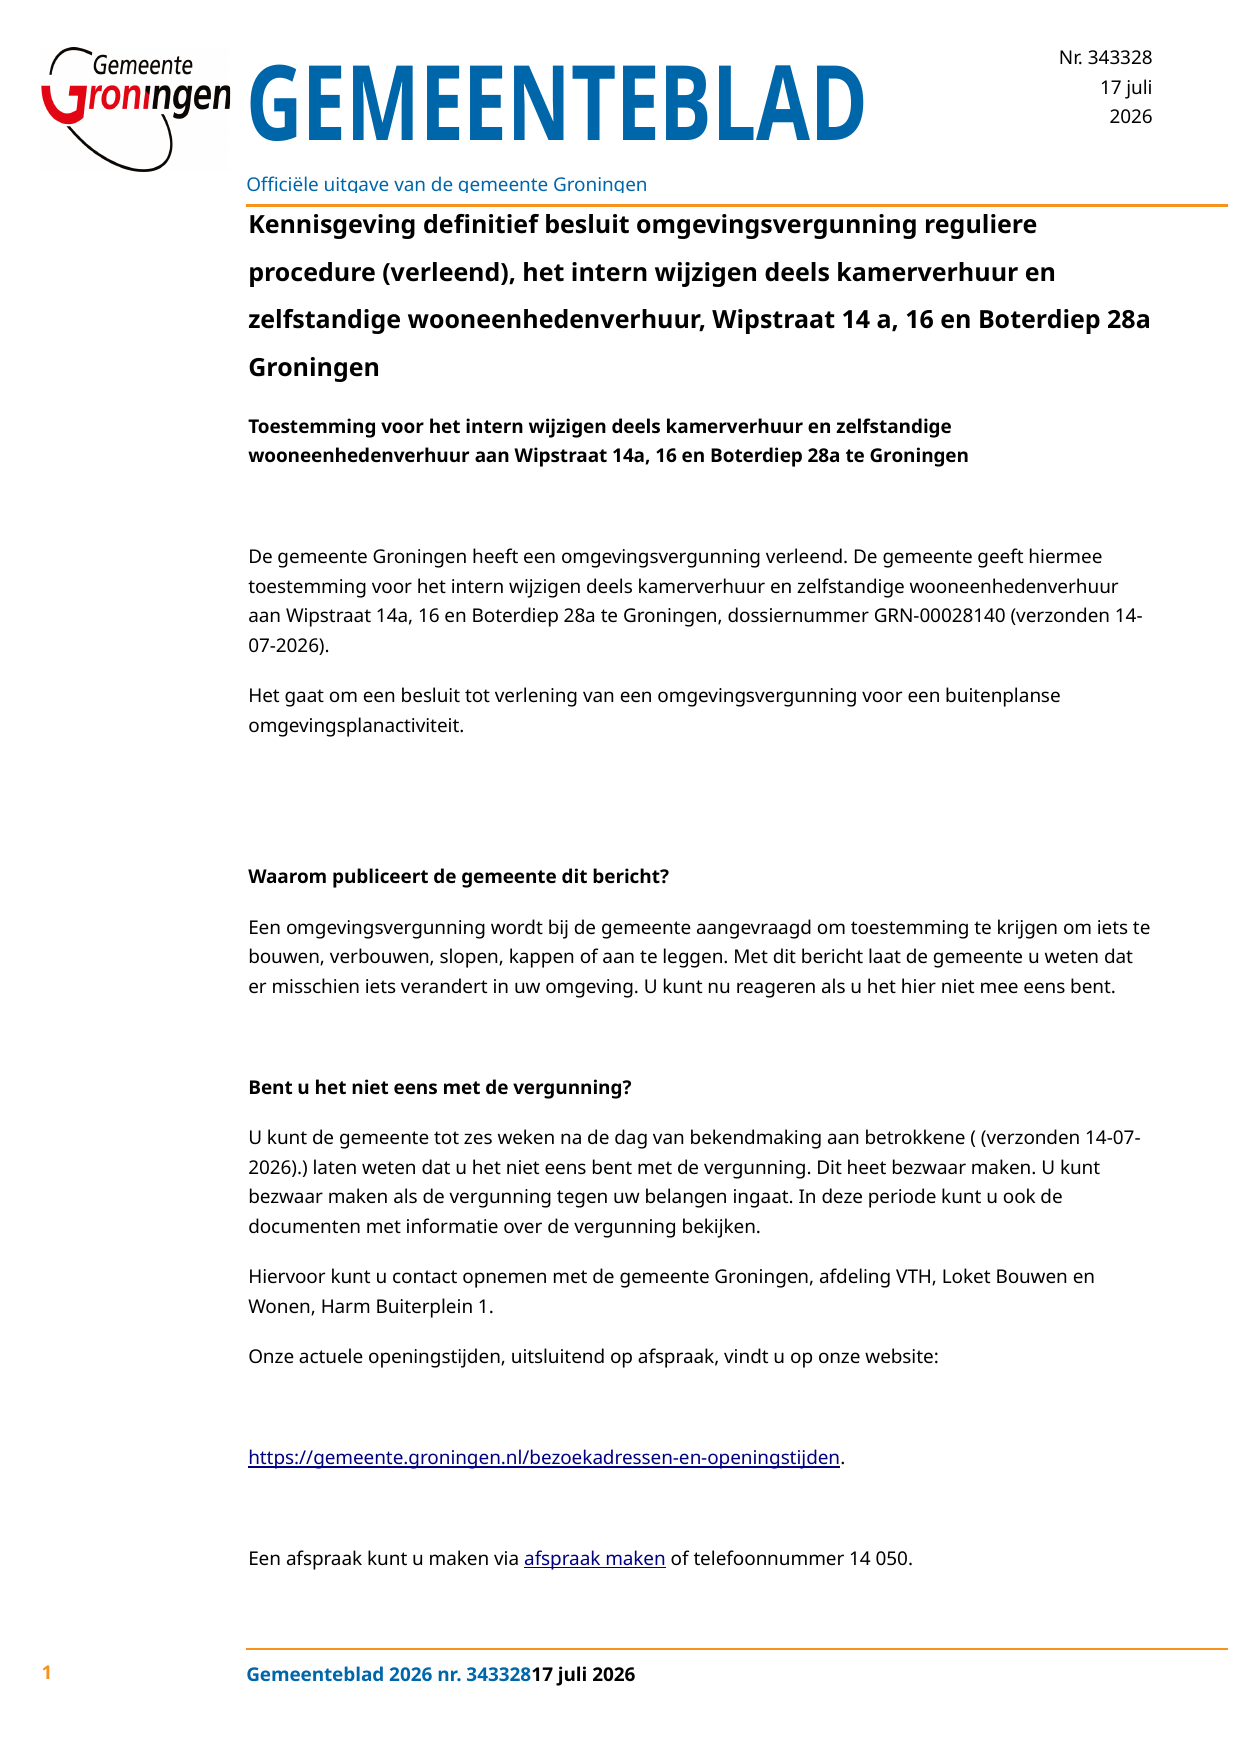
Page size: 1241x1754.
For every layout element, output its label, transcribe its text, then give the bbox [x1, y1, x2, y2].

text Waarom publiceert de gemeente dit bericht? [248, 863, 1152, 889]
text Bent u het niet eens met de vergunning? [248, 1074, 1152, 1100]
text Toestemming voor het intern wijzigen deels kamerverhuur en zelfstandige wooneenhedenverhuur aan Wipstraat 14a, 16 en Boterdiep 28a te Groningen [248, 413, 1152, 468]
text Een omgevingsvergunning wordt bij de gemeente aangevraagd om toestemming te krijgen om iets te bouwen, verbouwen, slopen, kappen of aan te leggen. Met dit bericht laat de gemeente u weten dat er misschien iets verandert in uw omgeving. U kunt nu reageren als u het hier niet mee eens bent. [248, 914, 1152, 999]
text Hiervoor kunt u contact opnemen met de gemeente Groningen, afdeling VTH, Loket Bouwen en Wonen, Harm Buiterplein 1. [248, 1263, 1152, 1319]
text Onze actuele openingstijden, uitsluitend op afspraak, vindt u op onze website: [248, 1343, 1152, 1369]
text U kunt de gemeente tot zes weken na de dag van bekendmaking aan betrokkene ( (verzonden 14-07-2026).) laten weten dat u het niet eens bent met de vergunning. Dit heet bezwaar maken. U kunt bezwaar maken als de vergunning tegen uw belangen ingaat. In deze periode kunt u ook de documenten met informatie over de vergunning bekijken. [248, 1124, 1152, 1239]
picture [41, 47, 231, 172]
text https://gemeente.groningen.nl/bezoekadressen-en-openingstijden. [248, 1444, 1152, 1470]
text De gemeente Groningen heeft een omgevingsvergunning verleend. De gemeente geeft hiermee toestemming voor het intern wijzigen deels kamerverhuur en zelfstandige wooneenhedenverhuur aan Wipstraat 14a, 16 en Boterdiep 28a te Groningen, dossiernummer GRN-00028140 (verzonden 14-07-2026). [248, 543, 1152, 658]
text Een afspraak kunt u maken via afspraak maken of telefoonnummer 14 050. [248, 1545, 1152, 1571]
text Het gaat om een besluit tot verlening van een omgevingsvergunning voor een buitenplanse omgevingsplanactiviteit. [248, 683, 1152, 738]
text Kennisgeving definitief besluit omgevingsvergunning reguliere procedure (verleend), het intern wijzigen deels kamerverhuur en zelfstandige wooneenhedenverhuur, Wipstraat 14 a, 16 en Boterdiep 28a Groningen [248, 207, 1152, 384]
